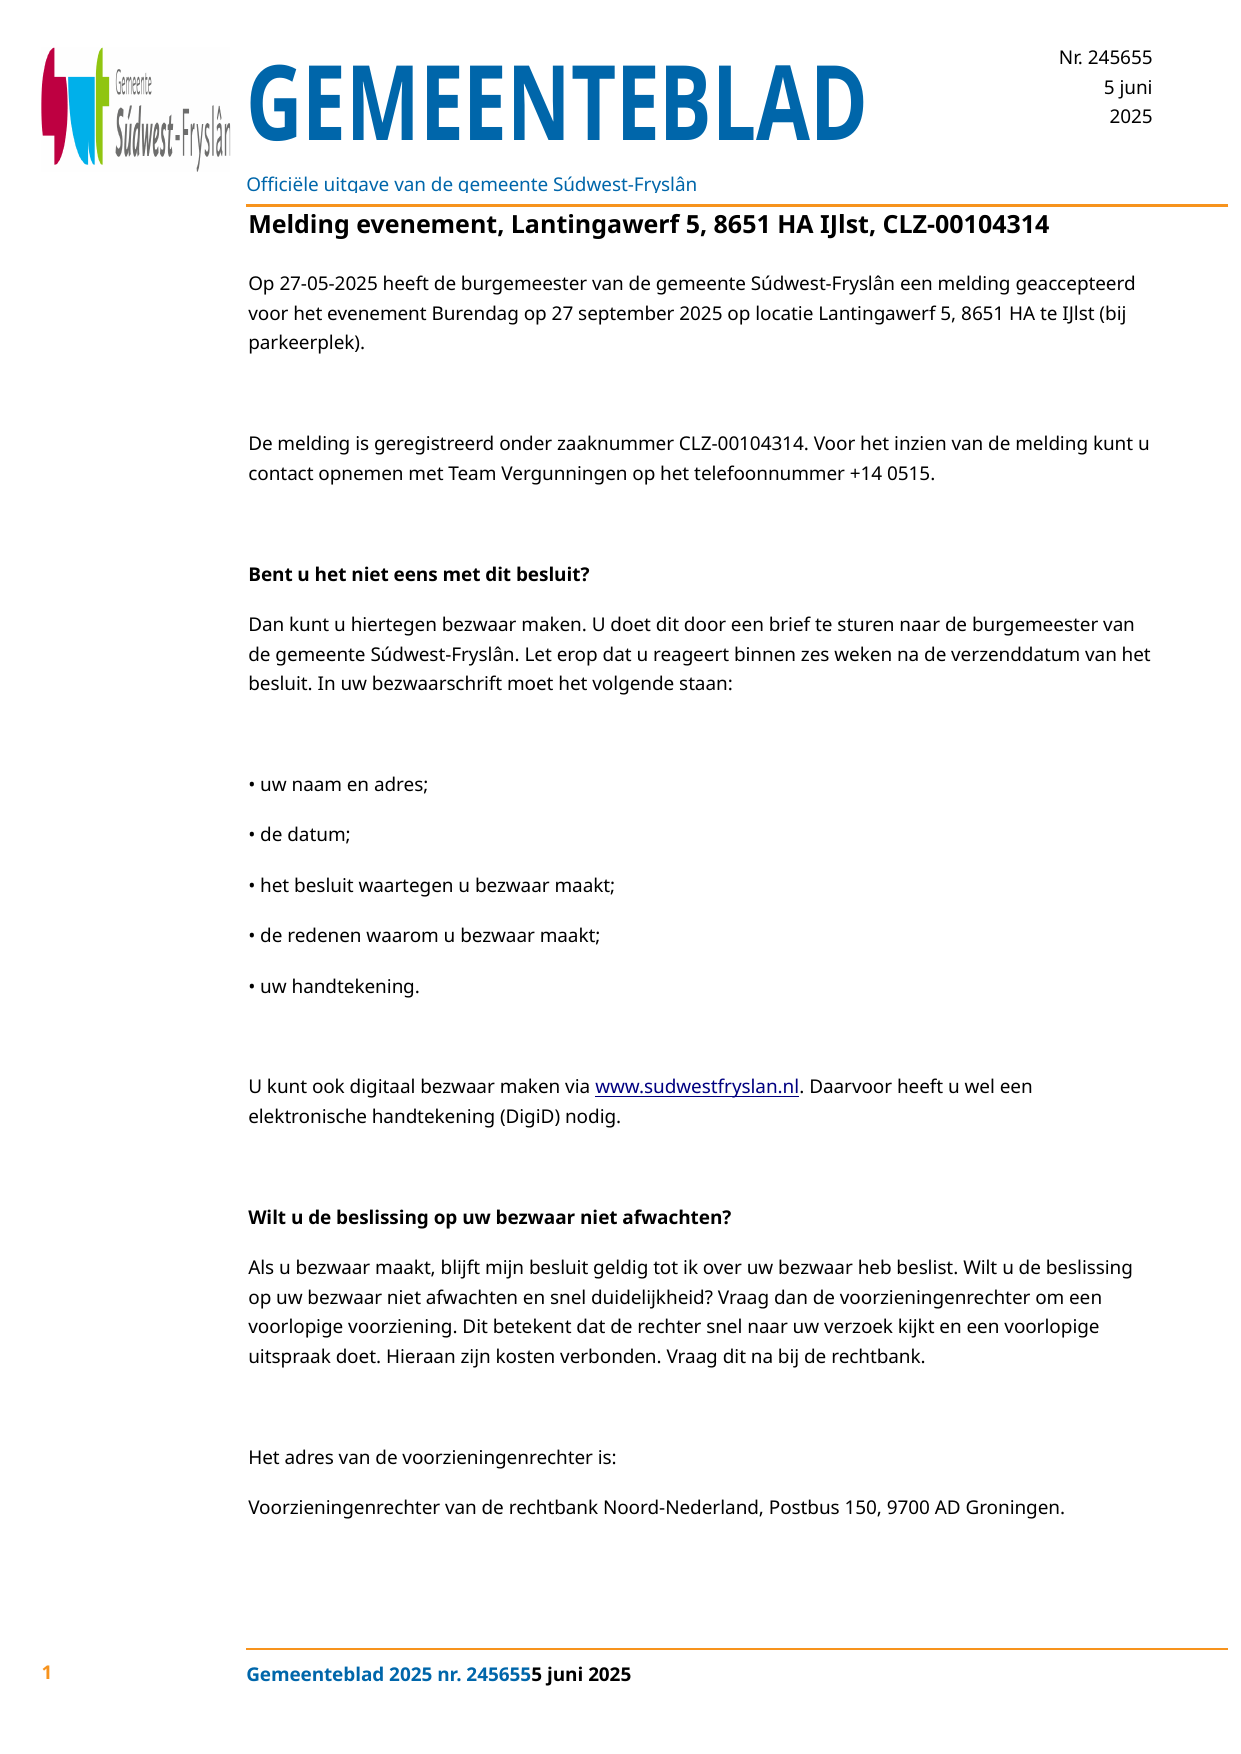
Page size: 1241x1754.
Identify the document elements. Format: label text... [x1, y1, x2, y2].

text • de redenen waarom u bezwaar maakt; [248, 922, 1152, 948]
text U kunt ook digitaal bezwaar maken via www.sudwestfryslan.nl. Daarvoor heeft u wel een elektronische handtekening (DigiD) nodig. [248, 1074, 1152, 1129]
text • het besluit waartegen u bezwaar maakt; [248, 872, 1152, 898]
text Als u bezwaar maakt, blijft mijn besluit geldig tot ik over uw bezwaar heb beslist. Wilt u de beslissing op uw bezwaar niet afwachten en snel duidelijkheid? Vraag dan de voorzieningenrechter om een voorlopige voorziening. Dit betekent dat de rechter snel naar uw verzoek kijkt en een voorlopige uitspraak doet. Hieraan zijn kosten verbonden. Vraag dit na bij de rechtbank. [248, 1254, 1152, 1369]
text • uw naam en adres; [248, 771, 1152, 797]
text De melding is geregistreerd onder zaaknummer CLZ-00104314. Voor het inzien van de melding kunt u contact opnemen met Team Vergunningen op het telefoonnummer +14 0515. [248, 430, 1152, 486]
text Melding evenement, Lantingawerf 5, 8651 HA IJlst, CLZ-00104314 [248, 207, 1152, 241]
text Bent u het niet eens met dit besluit? [248, 561, 1152, 586]
text Dan kunt u hiertegen bezwaar maken. U doet dit door een brief te sturen naar de burgemeester van de gemeente Súdwest-Fryslân. Let erop dat u reageert binnen zes weken na de verzenddatum van het besluit. In uw bezwaarschrift moet het volgende staan: [248, 611, 1152, 696]
text Wilt u de beslissing op uw bezwaar niet afwachten? [248, 1204, 1152, 1230]
text Op 27-05-2025 heeft de burgemeester van de gemeente Súdwest-Fryslân een melding geaccepteerd voor het evenement Burendag op 27 september 2025 op locatie Lantingawerf 5, 8651 HA te IJlst (bij parkeerplek). [248, 270, 1152, 355]
text Voorzieningenrechter van de rechtbank Noord-Nederland, Postbus 150, 9700 AD Groningen. [248, 1494, 1152, 1520]
text • de datum; [248, 822, 1152, 847]
text Het adres van de voorzieningenrechter is: [248, 1444, 1152, 1470]
picture [41, 47, 231, 172]
text • uw handtekening. [248, 973, 1152, 998]
